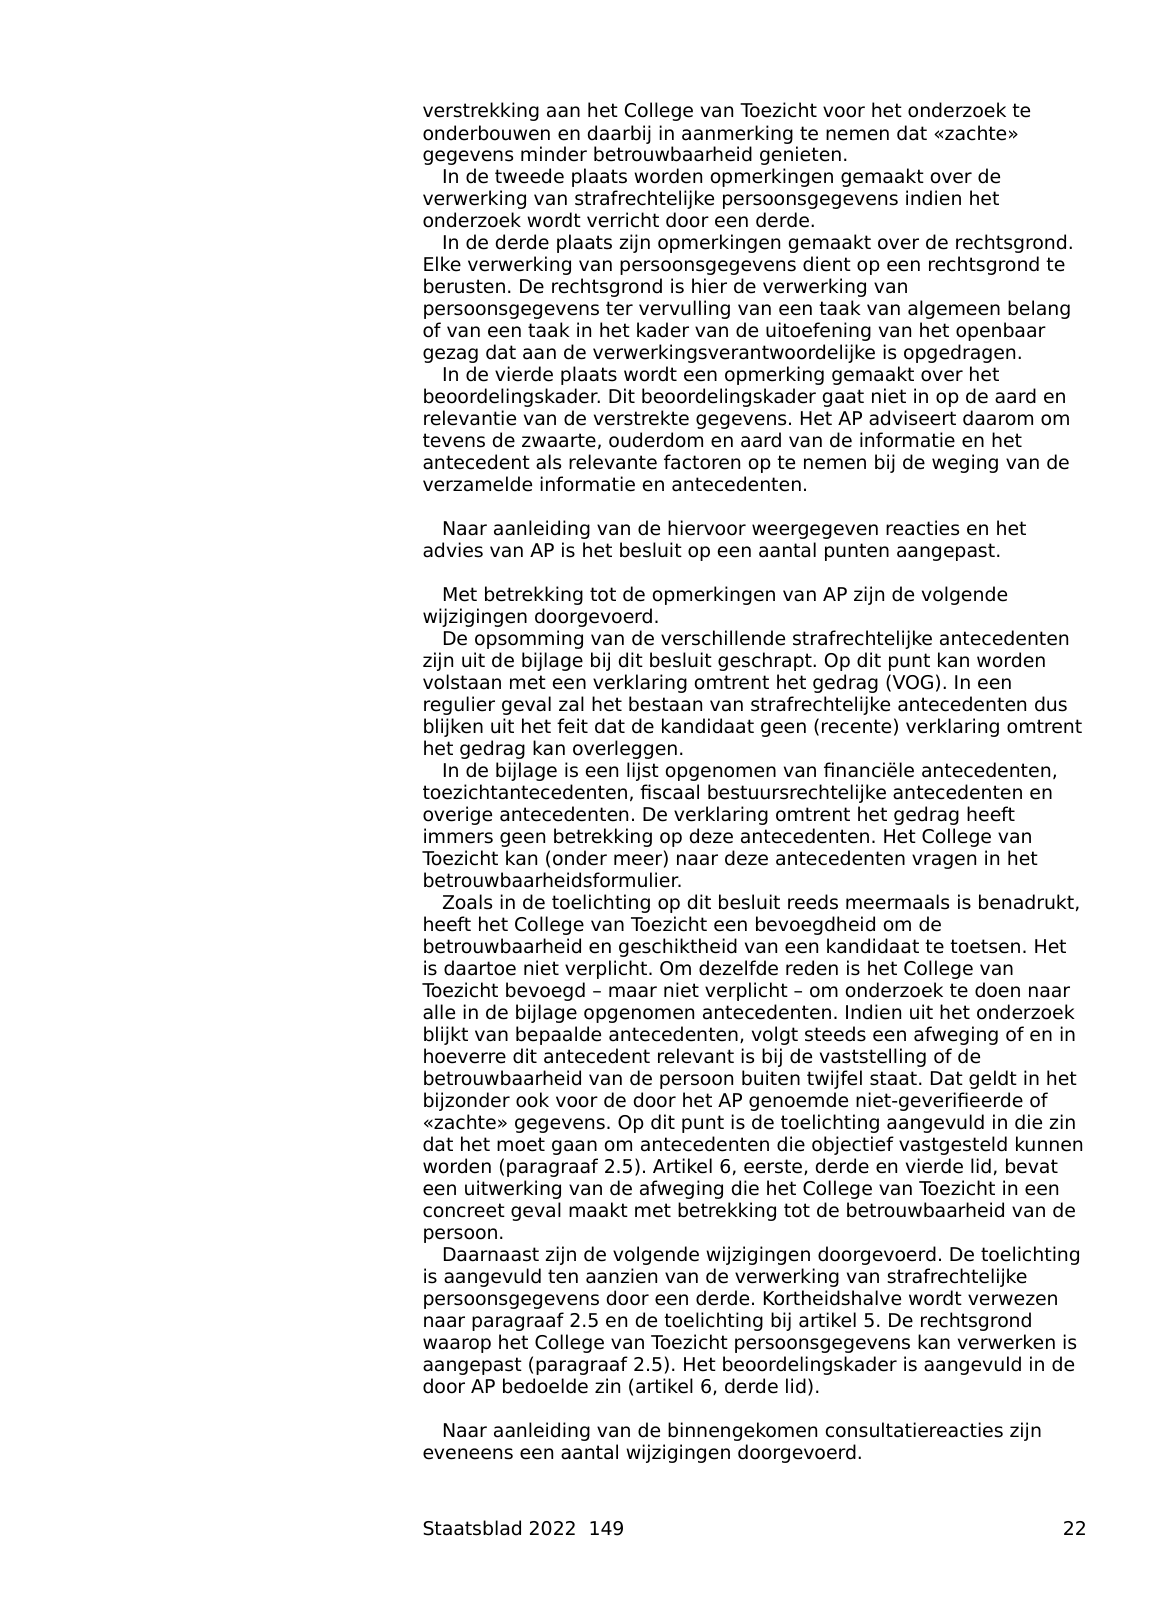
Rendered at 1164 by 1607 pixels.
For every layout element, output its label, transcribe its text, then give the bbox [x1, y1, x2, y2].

text In de bijlage is een lijst opgenomen van financiële antecedenten, toezichtantecedenten, fiscaal bestuursrechtelijke antecedenten en overige antecedenten. De verklaring omtrent het gedrag heeft immers geen betrekking op deze antecedenten. Het College van Toezicht kan (onder meer) naar deze antecedenten vragen in het betrouwbaarheidsformulier. [422, 760, 1087, 892]
text Zoals in de toelichting op dit besluit reeds meermaals is benadrukt, heeft het College van Toezicht een bevoegdheid om de betrouwbaarheid en geschiktheid van een kandidaat te toetsen. Het is daartoe niet verplicht. Om dezelfde reden is het College van Toezicht bevoegd – maar niet verplicht – om onderzoek te doen naar alle in de bijlage opgenomen antecedenten. Indien uit het onderzoek blijkt van bepaalde antecedenten, volgt steeds een afweging of en in hoeverre dit antecedent relevant is bij de vaststelling of de betrouwbaarheid van de persoon buiten twijfel staat. Dat geldt in het bijzonder ook voor de door het AP genoemde niet-geverifieerde of «zachte» gegevens. Op dit punt is de toelichting aangevuld in die zin dat het moet gaan om antecedenten die objectief vastgesteld kunnen worden (paragraaf 2.5). Artikel 6, eerste, derde en vierde lid, bevat een uitwerking van de afweging die het College van Toezicht in een concreet geval maakt met betrekking tot de betrouwbaarheid van de persoon. [422, 892, 1087, 1244]
text In de derde plaats zijn opmerkingen gemaakt over de rechtsgrond. Elke verwerking van persoonsgegevens dient op een rechtsgrond te berusten. De rechtsgrond is hier de verwerking van persoonsgegevens ter vervulling van een taak van algemeen belang of van een taak in het kader van de uitoefening van het openbaar gezag dat aan de verwerkingsverantwoordelijke is opgedragen. [422, 232, 1087, 364]
text Daarnaast zijn de volgende wijzigingen doorgevoerd. De toelichting is aangevuld ten aanzien van de verwerking van strafrechtelijke persoonsgegevens door een derde. Kortheidshalve wordt verwezen naar paragraaf 2.5 en de toelichting bij artikel 5. De rechtsgrond waarop het College van Toezicht persoonsgegevens kan verwerken is aangepast (paragraaf 2.5). Het beoordelingskader is aangevuld in de door AP bedoelde zin (artikel 6, derde lid). [422, 1244, 1087, 1398]
text Met betrekking tot de opmerkingen van AP zijn de volgende wijzigingen doorgevoerd. [422, 584, 1087, 628]
text In de vierde plaats wordt een opmerking gemaakt over het beoordelingskader. Dit beoordelingskader gaat niet in op de aard en relevantie van de verstrekte gegevens. Het AP adviseert daarom om tevens de zwaarte, ouderdom en aard van de informatie en het antecedent als relevante factoren op te nemen bij de weging van de verzamelde informatie en antecedenten. [422, 364, 1087, 496]
text De opsomming van de verschillende strafrechtelijke antecedenten zijn uit de bijlage bij dit besluit geschrapt. Op dit punt kan worden volstaan met een verklaring omtrent het gedrag (VOG). In een regulier geval zal het bestaan van strafrechtelijke antecedenten dus blijken uit het feit dat de kandidaat geen (recente) verklaring omtrent het gedrag kan overleggen. [422, 628, 1087, 760]
text Naar aanleiding van de binnengekomen consultatiereacties zijn eveneens een aantal wijzigingen doorgevoerd. [422, 1420, 1087, 1464]
text verstrekking aan het College van Toezicht voor het onderzoek te onderbouwen en daarbij in aanmerking te nemen dat «zachte» gegevens minder betrouwbaarheid genieten. [422, 100, 1087, 166]
text Naar aanleiding van de hiervoor weergegeven reacties en het advies van AP is het besluit op een aantal punten aangepast. [422, 518, 1087, 562]
text In de tweede plaats worden opmerkingen gemaakt over de verwerking van strafrechtelijke persoonsgegevens indien het onderzoek wordt verricht door een derde. [422, 166, 1087, 232]
